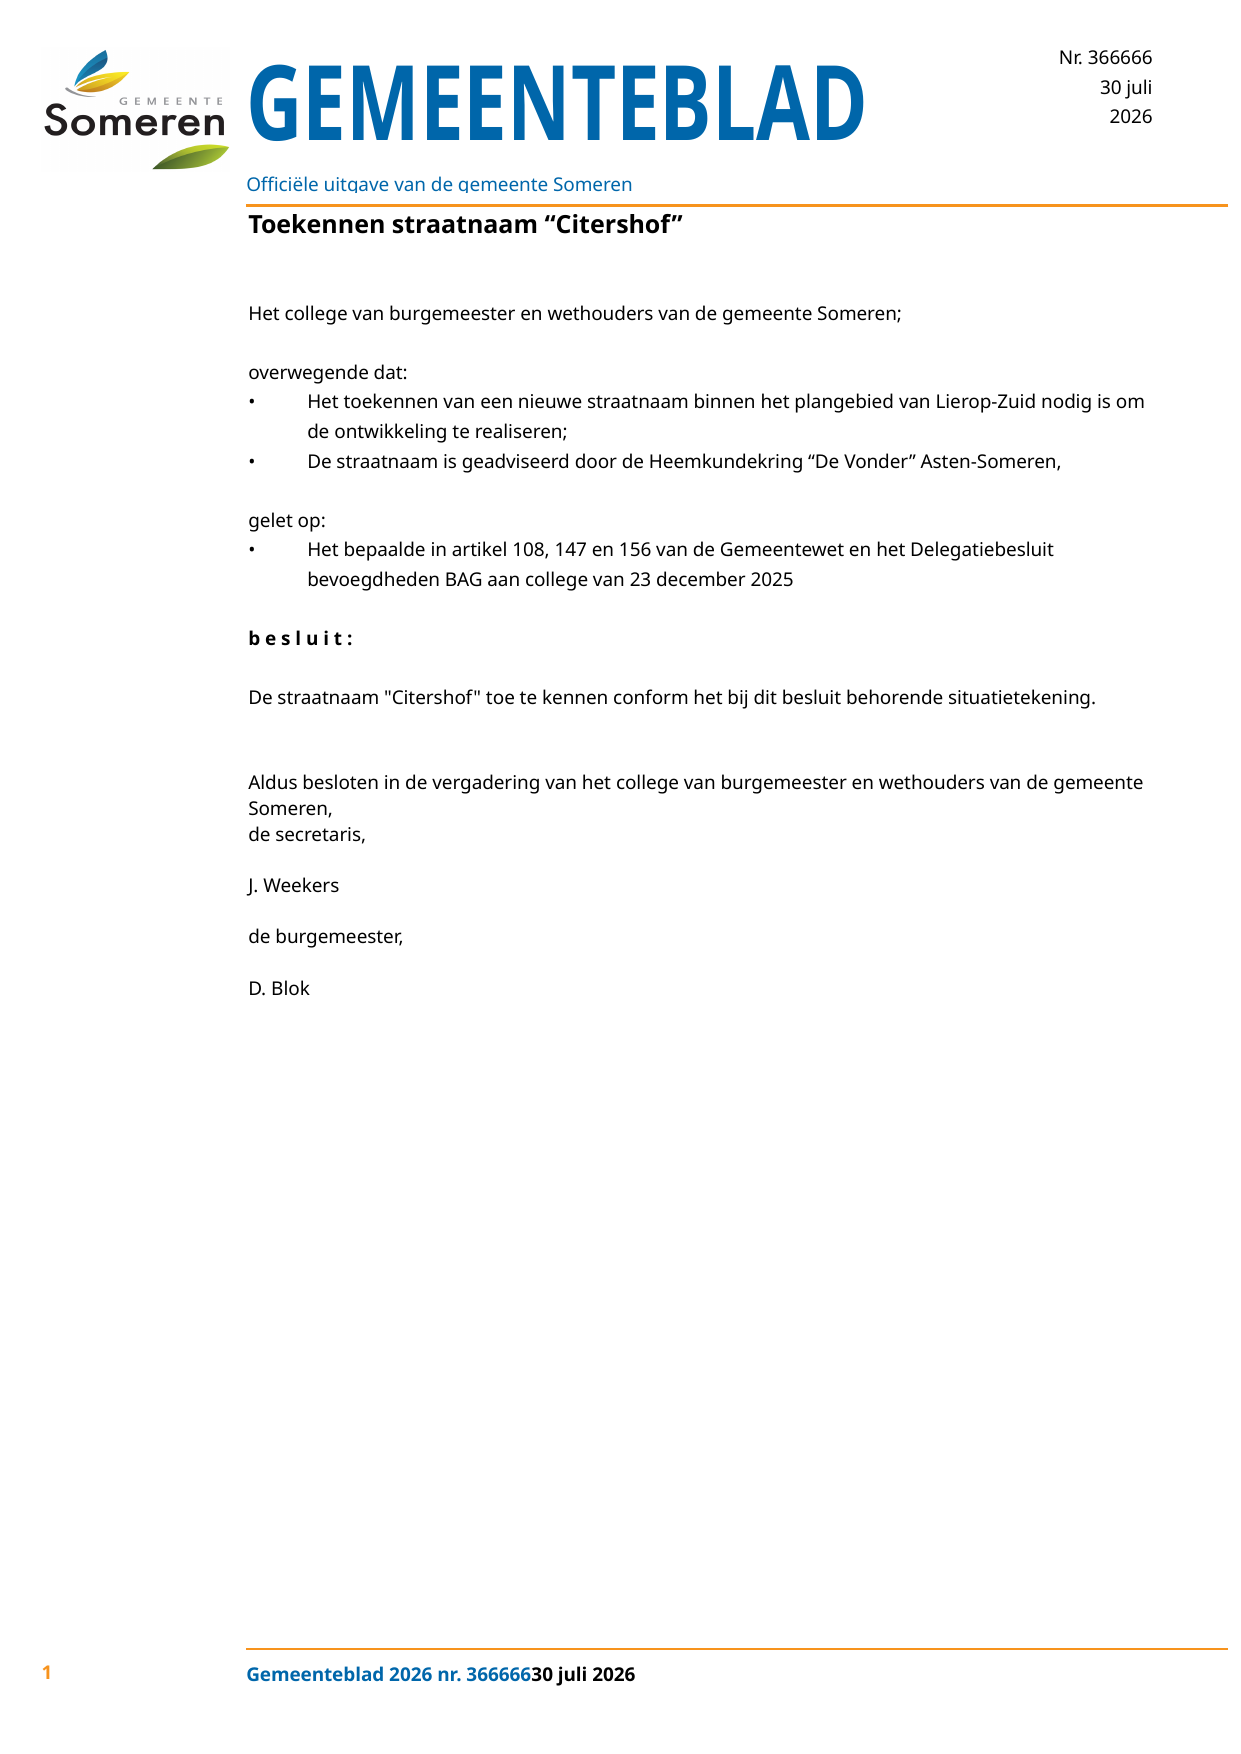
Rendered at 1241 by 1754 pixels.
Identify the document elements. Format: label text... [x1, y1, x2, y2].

text Toekennen straatnaam “Citershof” [248, 207, 1152, 241]
text J. Weekers [248, 872, 1152, 898]
picture [41, 47, 231, 172]
text de secretaris, [248, 821, 1152, 847]
list Het bepaalde in artikel 108, 147 en 156 van de Gemeentewet en het Delegatiebesluit bevoegdheden BAG aan college van 23 december 2025 [248, 537, 1152, 592]
text de burgemeester, [248, 924, 1152, 949]
list Het toekennen van een nieuwe straatnaam binnen het plangebied van Lierop-Zuid nodig is om de ontwikkeling te realiseren; [248, 389, 1152, 444]
text b e s l u i t : [248, 625, 1152, 651]
text gelet op: [248, 507, 1152, 533]
text Aldus besloten in de vergadering van het college van burgemeester en wethouders van de gemeente Someren, [248, 769, 1152, 821]
text overwegende dat: [248, 359, 1152, 385]
list De straatnaam is geadviseerd door de Heemkundekring “De Vonder” Asten-Someren, [248, 448, 1152, 473]
text Het college van burgemeester en wethouders van de gemeente Someren; [248, 300, 1152, 326]
text D. Blok [248, 975, 1152, 1001]
text De straatnaam "Citershof" toe te kennen conform het bij dit besluit behorende situatietekening. [248, 684, 1152, 710]
